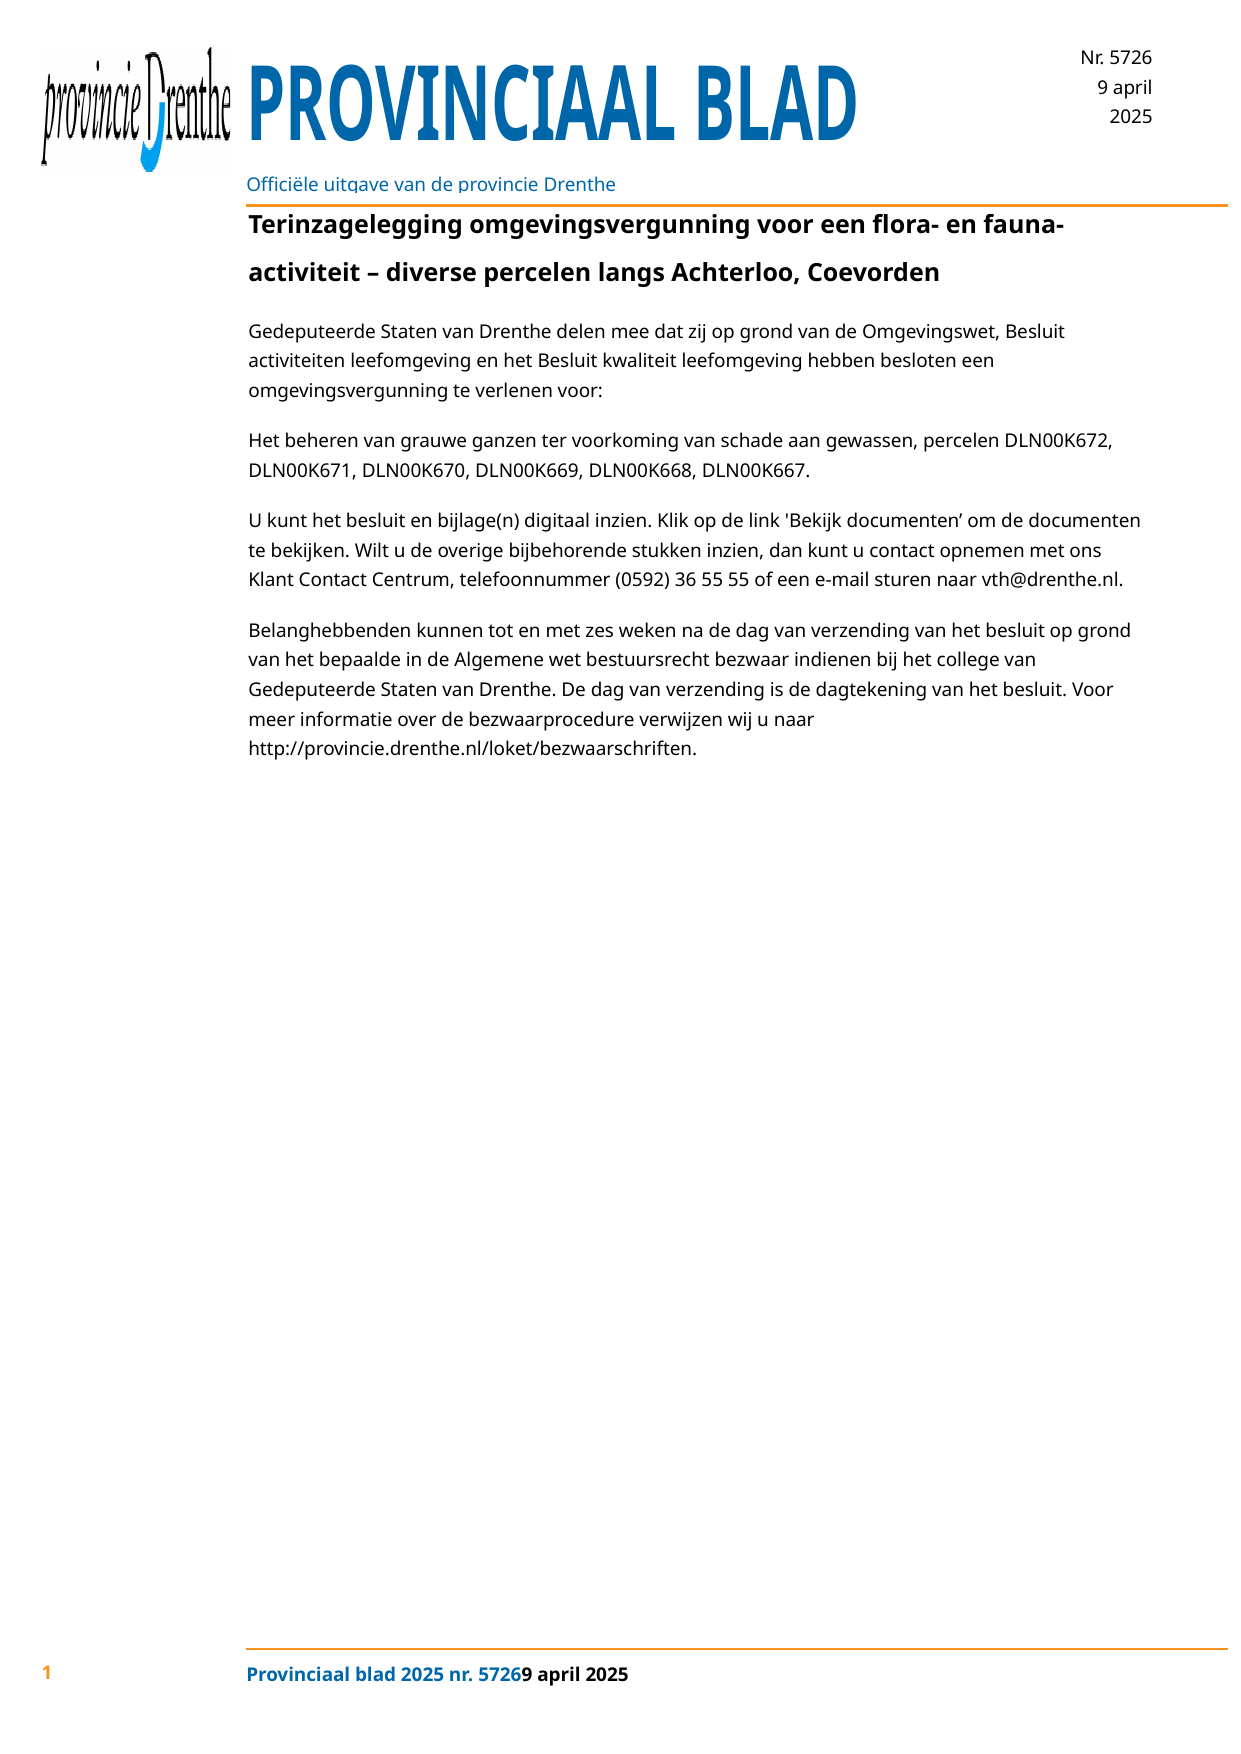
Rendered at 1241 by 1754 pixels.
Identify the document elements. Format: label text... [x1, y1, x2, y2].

text Belanghebbenden kunnen tot en met zes weken na de dag van verzending van het besluit op grond van het bepaalde in de Algemene wet bestuursrecht bezwaar indienen bij het college van Gedeputeerde Staten van Drenthe. De dag van verzending is de dagtekening van het besluit. Voor meer informatie over de bezwaarprocedure verwijzen wij u naar http://provincie.drenthe.nl/loket/bezwaarschriften. [248, 617, 1152, 761]
text Het beheren van grauwe ganzen ter voorkoming van schade aan gewassen, percelen DLN00K672, DLN00K671, DLN00K670, DLN00K669, DLN00K668, DLN00K667. [248, 427, 1152, 483]
text Gedeputeerde Staten van Drenthe delen mee dat zij op grond van de Omgevingswet, Besluit activiteiten leefomgeving en het Besluit kwaliteit leefomgeving hebben besloten een omgevingsvergunning te verlenen voor: [248, 318, 1152, 403]
text Terinzagelegging omgevingsvergunning voor een flora- en fauna-activiteit – diverse percelen langs Achterloo, Coevorden [248, 207, 1152, 288]
picture [41, 47, 231, 172]
text U kunt het besluit en bijlage(n) digitaal inzien. Klik op de link 'Bekijk documenten’ om de documenten te bekijken. Wilt u de overige bijbehorende stukken inzien, dan kunt u contact opnemen met ons Klant Contact Centrum, telefoonnummer (0592) 36 55 55 of een e-mail sturen naar vth@drenthe.nl. [248, 507, 1152, 592]
